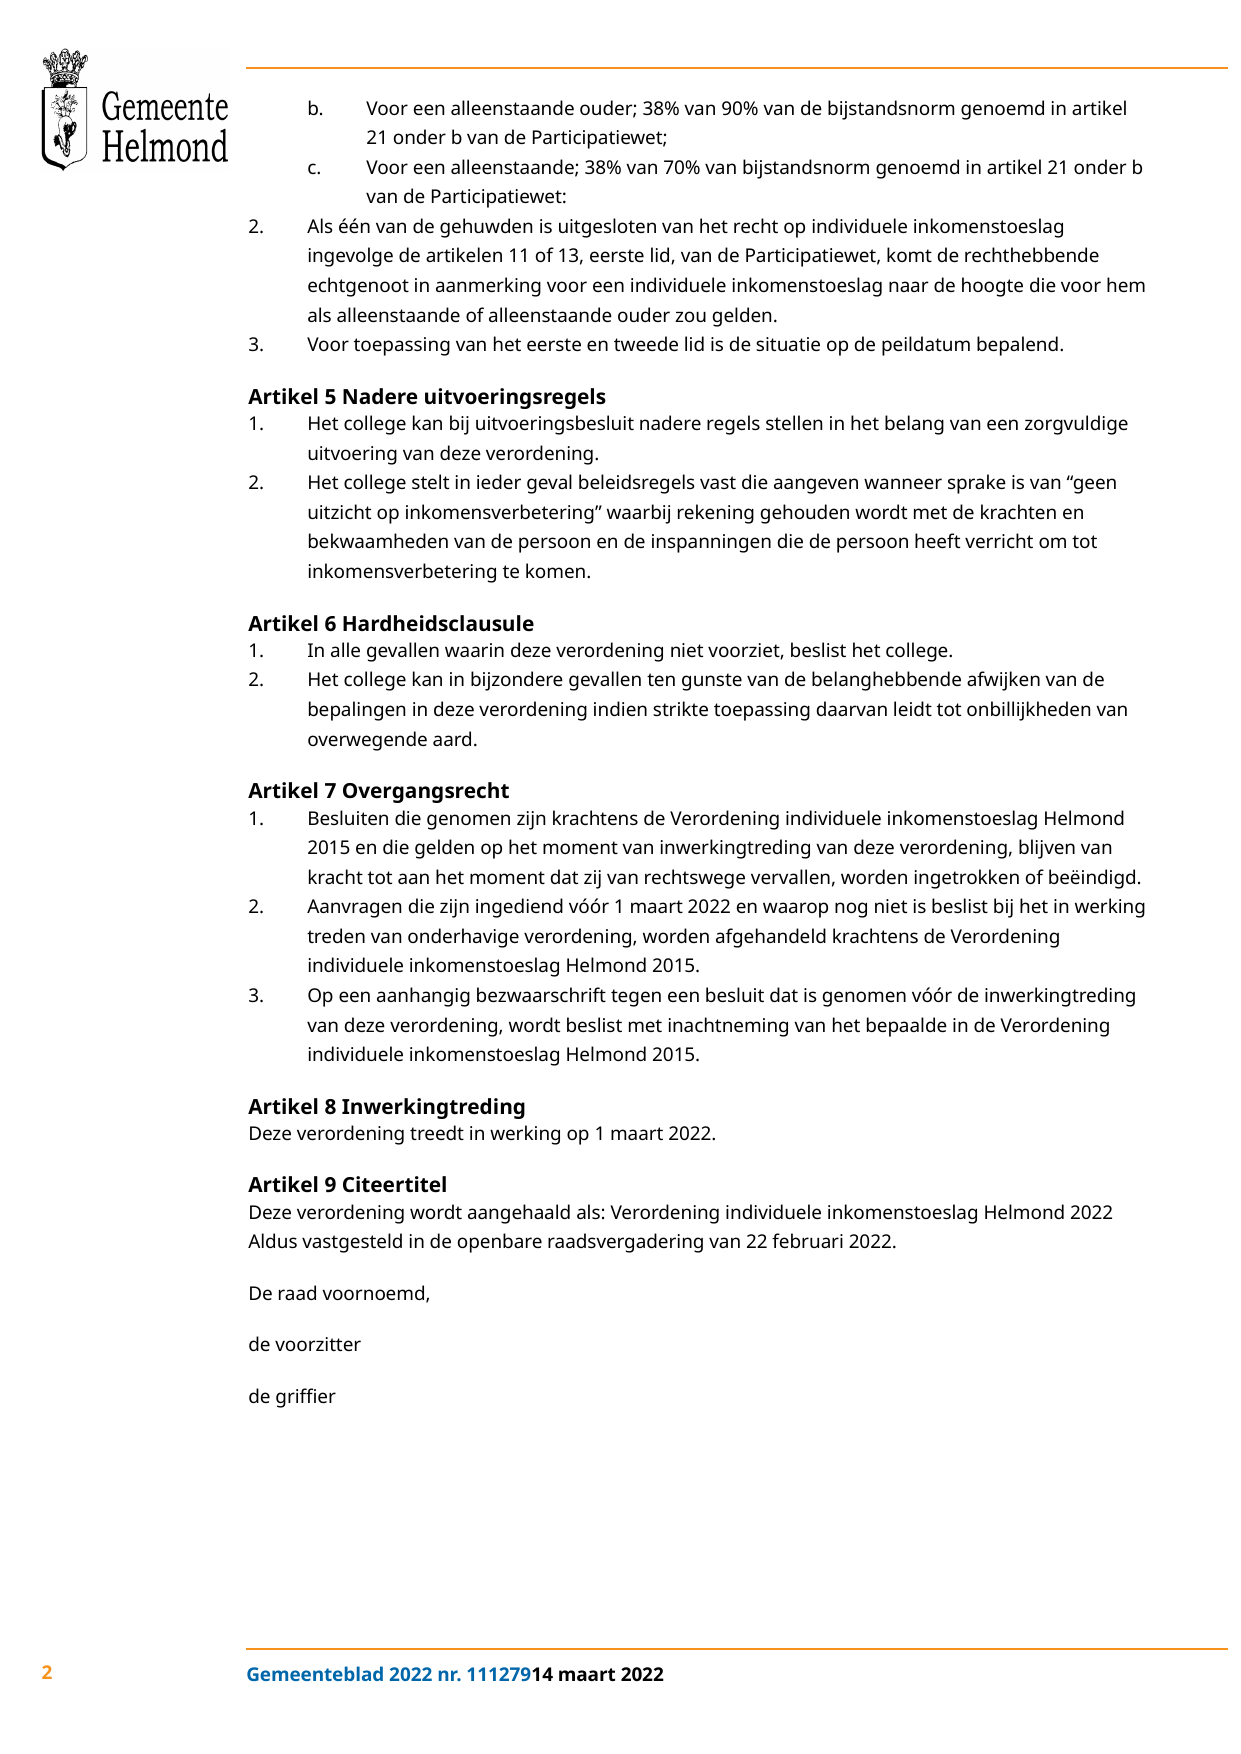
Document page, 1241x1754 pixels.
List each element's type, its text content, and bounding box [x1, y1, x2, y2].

list Voor toepassing van het eerste en tweede lid is de situatie op de peildatum bepalend. [248, 331, 1152, 357]
list Aanvragen die zijn ingediend vóór 1 maart 2022 en waarop nog niet is beslist bij het in werking treden van onderhavige verordening, worden afgehandeld krachtens de Verordening individuele inkomenstoeslag Helmond 2015. [248, 893, 1152, 978]
text Artikel 8 Inwerkingtreding [248, 1092, 1152, 1120]
text De raad voornoemd, [248, 1280, 1152, 1306]
list Als één van de gehuwden is uitgesloten van het recht op individuele inkomenstoeslag ingevolge de artikelen 11 of 13, eerste lid, van de Participatiewet, komt de rechthebbende echtgenoot in aanmerking voor een individuele inkomenstoeslag naar de hoogte die voor hem als alleenstaande of alleenstaande ouder zou gelden. [248, 213, 1152, 328]
text Deze verordening wordt aangehaald als: Verordening individuele inkomenstoeslag Helmond 2022 [248, 1199, 1152, 1225]
text Artikel 5 Nadere uitvoeringsregels [248, 382, 1152, 410]
text Deze verordening treedt in werking op 1 maart 2022. [248, 1120, 1152, 1146]
list Voor een alleenstaande ouder; 38% van 90% van de bijstandsnorm genoemd in artikel 21 onder b van de Participatiewet; [307, 95, 1152, 150]
list Besluiten die genomen zijn krachtens de Verordening individuele inkomenstoeslag Helmond 2015 en die gelden op het moment van inwerkingtreding van deze verordening, blijven van kracht tot aan het moment dat zij van rechtswege vervallen, worden ingetrokken of beëindigd. [248, 805, 1152, 889]
text Artikel 7 Overgangsrecht [248, 776, 1152, 805]
text Artikel 6 Hardheidsclausule [248, 609, 1152, 637]
picture [41, 47, 231, 172]
text de griffier [248, 1383, 1152, 1409]
list In alle gevallen waarin deze verordening niet voorziet, beslist het college. [248, 637, 1152, 663]
text de voorzitter [248, 1332, 1152, 1357]
list Het college kan bij uitvoeringsbesluit nadere regels stellen in het belang van een zorgvuldige uitvoering van deze verordening. [248, 410, 1152, 466]
text Aldus vastgesteld in de openbare raadsvergadering van 22 februari 2022. [248, 1229, 1152, 1254]
list Op een aanhangig bezwaarschrift tegen een besluit dat is genomen vóór de inwerkingtreding van deze verordening, wordt beslist met inachtneming van het bepaalde in de Verordening individuele inkomenstoeslag Helmond 2015. [248, 982, 1152, 1067]
list Het college stelt in ieder geval beleidsregels vast die aangeven wanneer sprake is van “geen uitzicht op inkomensverbetering” waarbij rekening gehouden wordt met de krachten en bekwaamheden van de persoon en de inspanningen die de persoon heeft verricht om tot inkomensverbetering te komen. [248, 469, 1152, 584]
list Voor een alleenstaande; 38% van 70% van bijstandsnorm genoemd in artikel 21 onder b van de Participatiewet: [307, 154, 1152, 209]
list Het college kan in bijzondere gevallen ten gunste van de belanghebbende afwijken van de bepalingen in deze verordening indien strikte toepassing daarvan leidt tot onbillijkheden van overwegende aard. [248, 667, 1152, 752]
text Artikel 9 Citeertitel [248, 1171, 1152, 1199]
